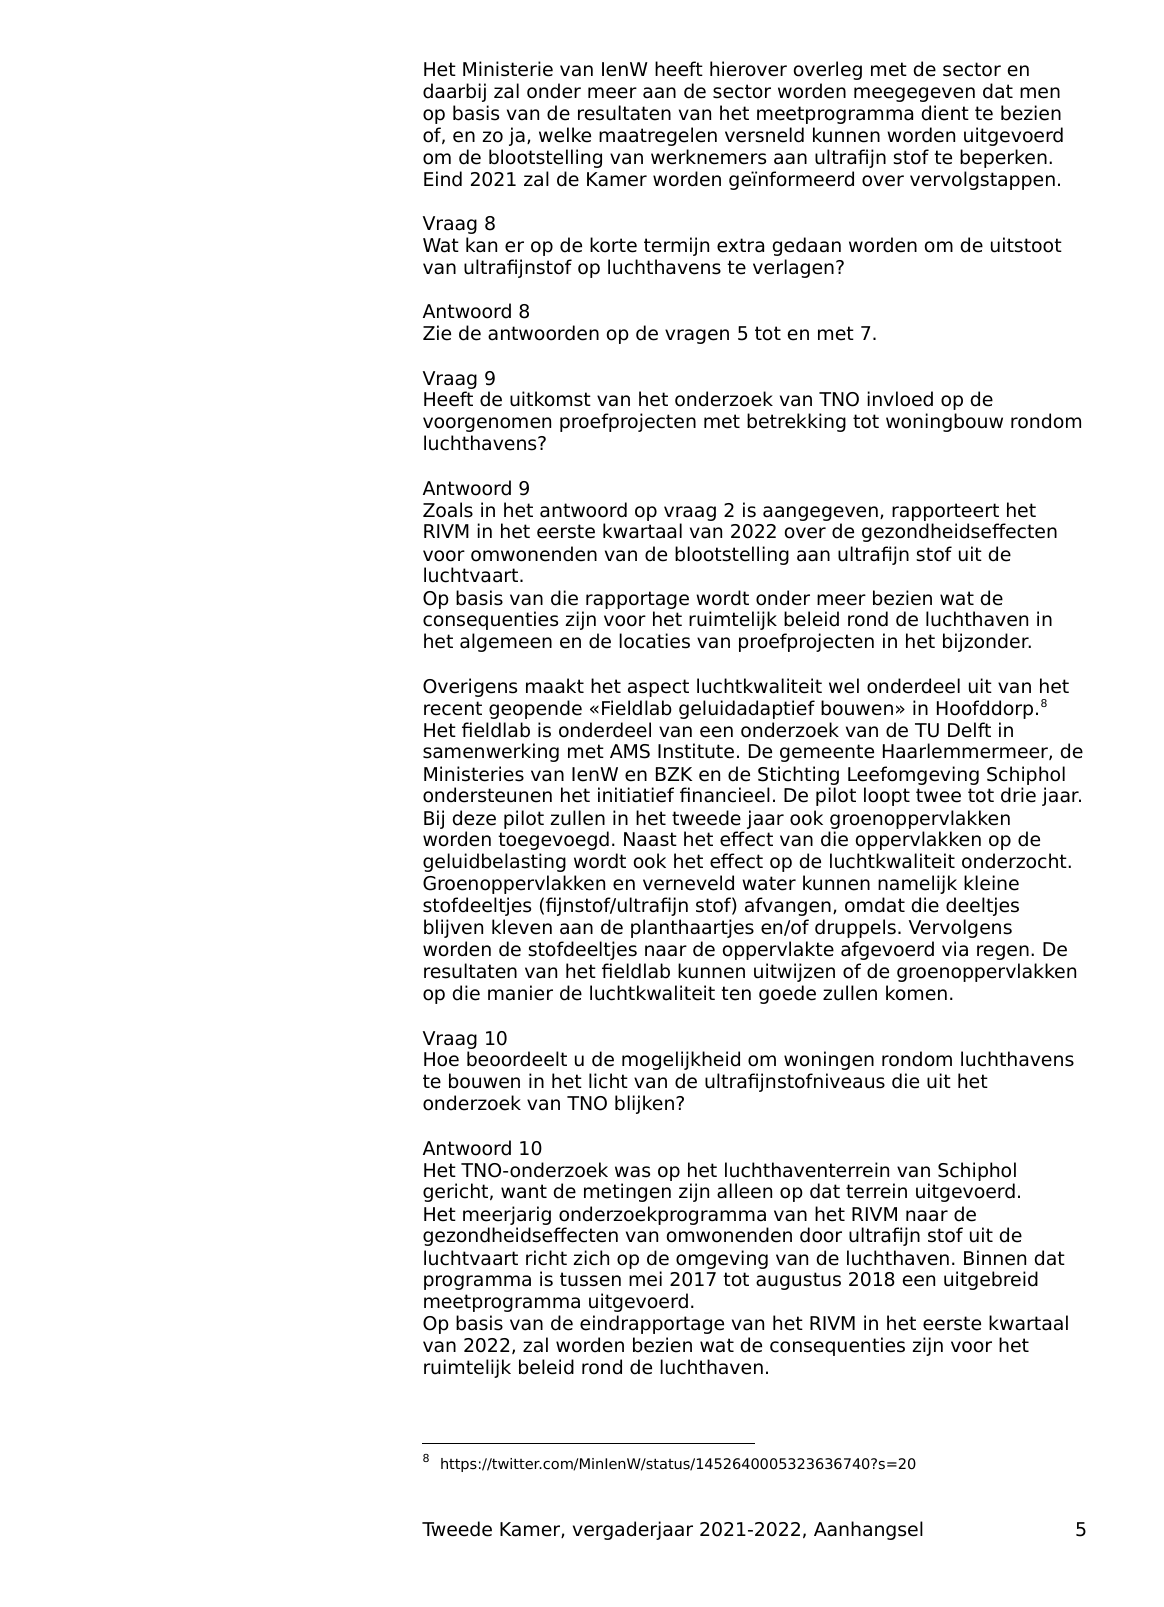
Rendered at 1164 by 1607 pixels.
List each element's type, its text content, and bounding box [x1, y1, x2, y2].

text Vraag 10 [422, 1027, 1087, 1049]
text Zie de antwoorden op de vragen 5 tot en met 7. [422, 323, 1087, 345]
text Antwoord 9 [422, 477, 1087, 499]
text Wat kan er op de korte termijn extra gedaan worden om de uitstoot van ultrafijnstof op luchthavens te verlagen? [422, 235, 1087, 279]
text Het meerjarig onderzoekprogramma van het RIVM naar de gezondheidseffecten van omwonenden door ultrafijn stof uit de luchtvaart richt zich op de omgeving van de luchthaven. Binnen dat programma is tussen mei 2017 tot augustus 2018 een uitgebreid meetprogramma uitgevoerd. [422, 1203, 1087, 1313]
text Overigens maakt het aspect luchtkwaliteit wel onderdeel uit van het recent geopende «Fieldlab geluidadaptief bouwen» in Hoofddorp. Het fieldlab is onderdeel van een onderzoek van de TU Delft in samenwerking met AMS Institute. De gemeente Haarlemmermeer, de Ministeries van IenW en BZK en de Stichting Leefomgeving Schiphol ondersteunen het initiatief financieel. De pilot loopt twee tot drie jaar. Bij deze pilot zullen in het tweede jaar ook groenoppervlakken worden toegevoegd. Naast het effect van die oppervlakken op de geluidbelasting wordt ook het effect op de luchtkwaliteit onderzocht. [422, 676, 1087, 873]
text Heeft de uitkomst van het onderzoek van TNO invloed op de voorgenomen proefprojecten met betrekking tot woningbouw rondom luchthavens? [422, 389, 1087, 455]
text Het Ministerie van IenW heeft hierover overleg met de sector en daarbij zal onder meer aan de sector worden meegegeven dat men op basis van de resultaten van het meetprogramma dient te bezien of, en zo ja, welke maatregelen versneld kunnen worden uitgevoerd om de blootstelling van werknemers aan ultrafijn stof te beperken. Eind 2021 zal de Kamer worden geïnformeerd over vervolgstappen. [422, 59, 1087, 191]
text Op basis van de eindrapportage van het RIVM in het eerste kwartaal van 2022, zal worden bezien wat de consequenties zijn voor het ruimtelijk beleid rond de luchthaven. [422, 1313, 1087, 1379]
text https://twitter.com/MinIenW/status/1452640005323636740?s=20 [422, 1452, 1087, 1474]
text Groenoppervlakken en verneveld water kunnen namelijk kleine stofdeeltjes (fijnstof/ultrafijn stof) afvangen, omdat die deeltjes blijven kleven aan de planthaartjes en/of druppels. Vervolgens worden de stofdeeltjes naar de oppervlakte afgevoerd via regen. De resultaten van het fieldlab kunnen uitwijzen of de groenoppervlakken op die manier de luchtkwaliteit ten goede zullen komen. [422, 873, 1087, 1005]
text Antwoord 8 [422, 301, 1087, 323]
text Vraag 8 [422, 213, 1087, 235]
text Hoe beoordeelt u de mogelijkheid om woningen rondom luchthavens te bouwen in het licht van de ultrafijnstofniveaus die uit het onderzoek van TNO blijken? [422, 1049, 1087, 1115]
text Zoals in het antwoord op vraag 2 is aangegeven, rapporteert het RIVM in het eerste kwartaal van 2022 over de gezondheidseffecten voor omwonenden van de blootstelling aan ultrafijn stof uit de luchtvaart. [422, 499, 1087, 587]
text Het TNO-onderzoek was op het luchthaventerrein van Schiphol gericht, want de metingen zijn alleen op dat terrein uitgevoerd. [422, 1159, 1087, 1203]
text Vraag 9 [422, 367, 1087, 389]
text Antwoord 10 [422, 1137, 1087, 1159]
text Op basis van die rapportage wordt onder meer bezien wat de consequenties zijn voor het ruimtelijk beleid rond de luchthaven in het algemeen en de locaties van proefprojecten in het bijzonder. [422, 587, 1087, 653]
